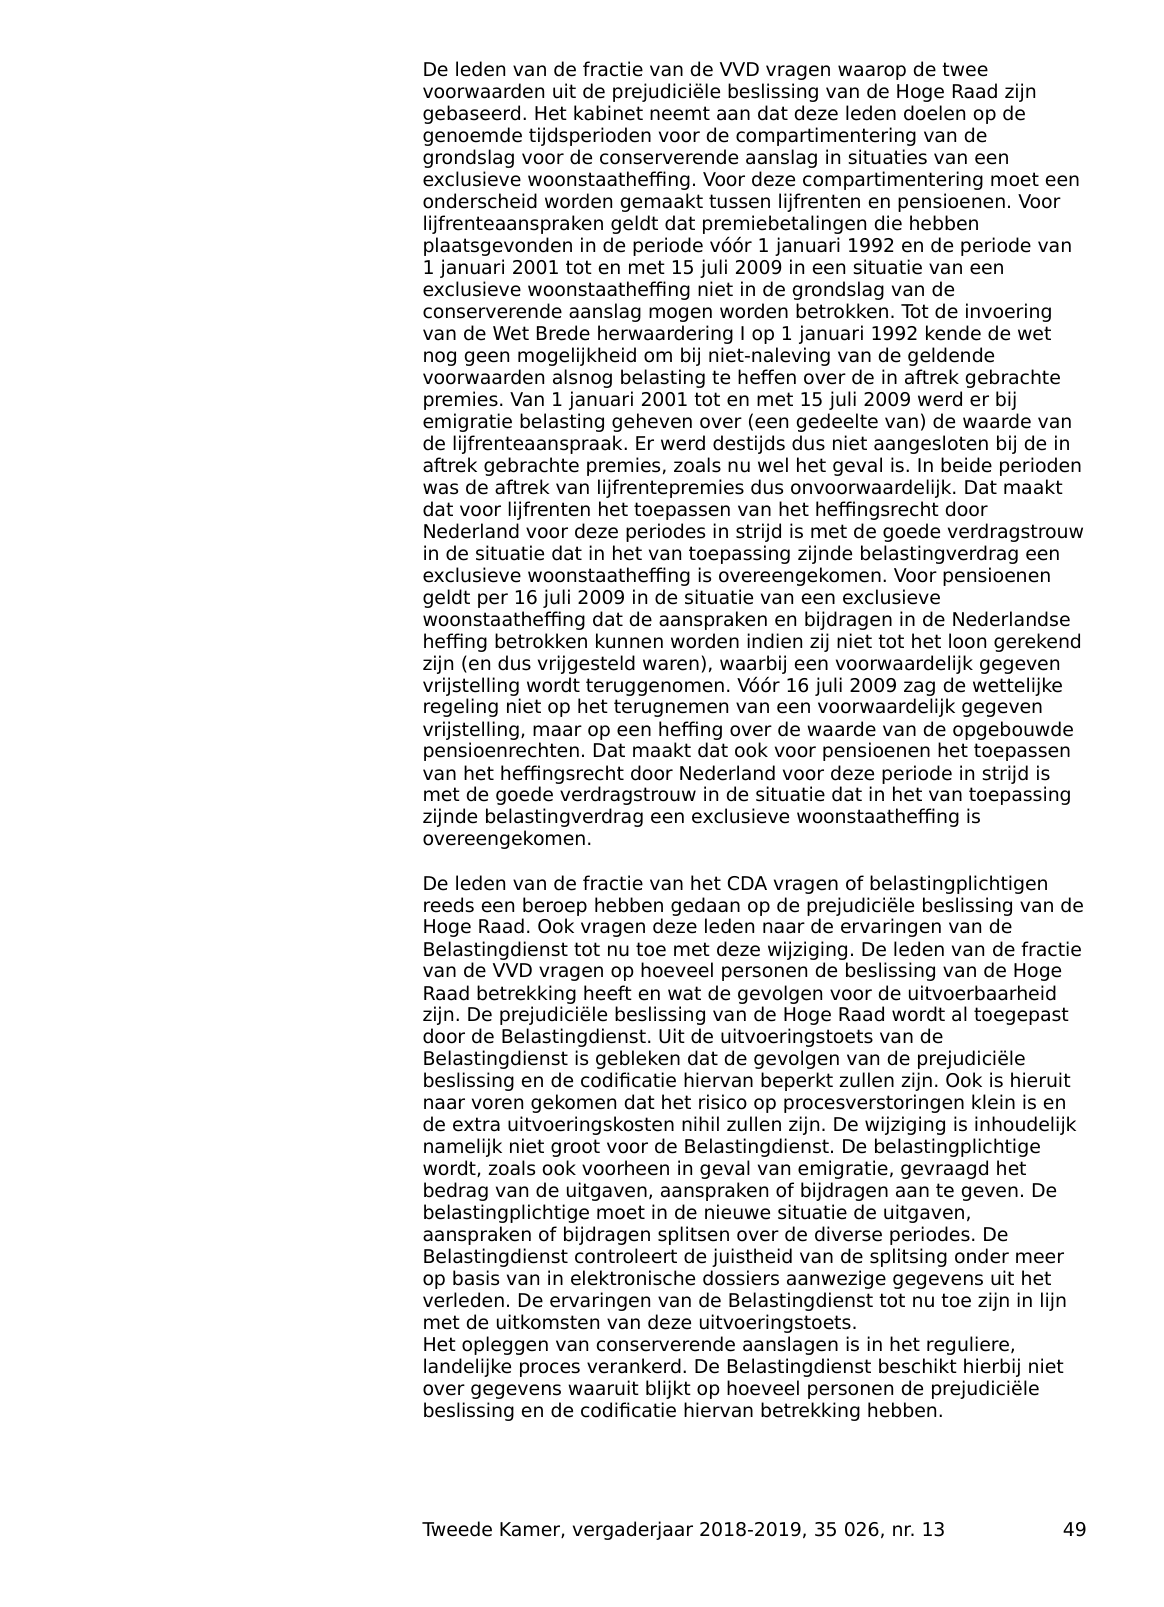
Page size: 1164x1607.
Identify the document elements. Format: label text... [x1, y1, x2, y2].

text Het opleggen van conserverende aanslagen is in het reguliere, landelijke proces verankerd. De Belastingdienst beschikt hierbij niet over gegevens waaruit blijkt op hoeveel personen de prejudiciële beslissing en de codificatie hiervan betrekking hebben. [422, 1334, 1087, 1422]
text De leden van de fractie van de VVD vragen waarop de twee voorwaarden uit de prejudiciële beslissing van de Hoge Raad zijn gebaseerd. Het kabinet neemt aan dat deze leden doelen op de genoemde tijdsperioden voor de compartimentering van de grondslag voor de conserverende aanslag in situaties van een exclusieve woonstaatheffing. Voor deze compartimentering moet een onderscheid worden gemaakt tussen lijfrenten en pensioenen. Voor lijfrenteaanspraken geldt dat premiebetalingen die hebben plaatsgevonden in de periode vóór 1 januari 1992 en de periode van 1 januari 2001 tot en met 15 juli 2009 in een situatie van een exclusieve woonstaatheffing niet in de grondslag van de conserverende aanslag mogen worden betrokken. Tot de invoering van de Wet Brede herwaardering I op 1 januari 1992 kende de wet nog geen mogelijkheid om bij niet-naleving van de geldende voorwaarden alsnog belasting te heffen over de in aftrek gebrachte premies. Van 1 januari 2001 tot en met 15 juli 2009 werd er bij emigratie belasting geheven over (een gedeelte van) de waarde van de lijfrenteaanspraak. Er werd destijds dus niet aangesloten bij de in aftrek gebrachte premies, zoals nu wel het geval is. In beide perioden was de aftrek van lijfrentepremies dus onvoorwaardelijk. Dat maakt dat voor lijfrenten het toepassen van het heffingsrecht door Nederland voor deze periodes in strijd is met de goede verdragstrouw in de situatie dat in het van toepassing zijnde belastingverdrag een exclusieve woonstaatheffing is overeengekomen. Voor pensioenen geldt per 16 juli 2009 in de situatie van een exclusieve woonstaatheffing dat de aanspraken en bijdragen in de Nederlandse heffing betrokken kunnen worden indien zij niet tot het loon gerekend zijn (en dus vrijgesteld waren), waarbij een voorwaardelijk gegeven vrijstelling wordt teruggenomen. Vóór 16 juli 2009 zag de wettelijke regeling niet op het terugnemen van een voorwaardelijk gegeven vrijstelling, maar op een heffing over de waarde van de opgebouwde pensioenrechten. Dat maakt dat ook voor pensioenen het toepassen van het heffingsrecht door Nederland voor deze periode in strijd is met de goede verdragstrouw in de situatie dat in het van toepassing zijnde belastingverdrag een exclusieve woonstaatheffing is overeengekomen. [422, 59, 1087, 850]
text De leden van de fractie van het CDA vragen of belastingplichtigen reeds een beroep hebben gedaan op de prejudiciële beslissing van de Hoge Raad. Ook vragen deze leden naar de ervaringen van de Belastingdienst tot nu toe met deze wijziging. De leden van de fractie van de VVD vragen op hoeveel personen de beslissing van de Hoge Raad betrekking heeft en wat de gevolgen voor de uitvoerbaarheid zijn. De prejudiciële beslissing van de Hoge Raad wordt al toegepast door de Belastingdienst. Uit de uitvoeringstoets van de Belastingdienst is gebleken dat de gevolgen van de prejudiciële beslissing en de codificatie hiervan beperkt zullen zijn. Ook is hieruit naar voren gekomen dat het risico op procesverstoringen klein is en de extra uitvoeringskosten nihil zullen zijn. De wijziging is inhoudelijk namelijk niet groot voor de Belastingdienst. De belastingplichtige wordt, zoals ook voorheen in geval van emigratie, gevraagd het bedrag van de uitgaven, aanspraken of bijdragen aan te geven. De belastingplichtige moet in de nieuwe situatie de uitgaven, aanspraken of bijdragen splitsen over de diverse periodes. De Belastingdienst controleert de juistheid van de splitsing onder meer op basis van in elektronische dossiers aanwezige gegevens uit het verleden. De ervaringen van de Belastingdienst tot nu toe zijn in lijn met de uitkomsten van deze uitvoeringstoets. [422, 872, 1087, 1334]
